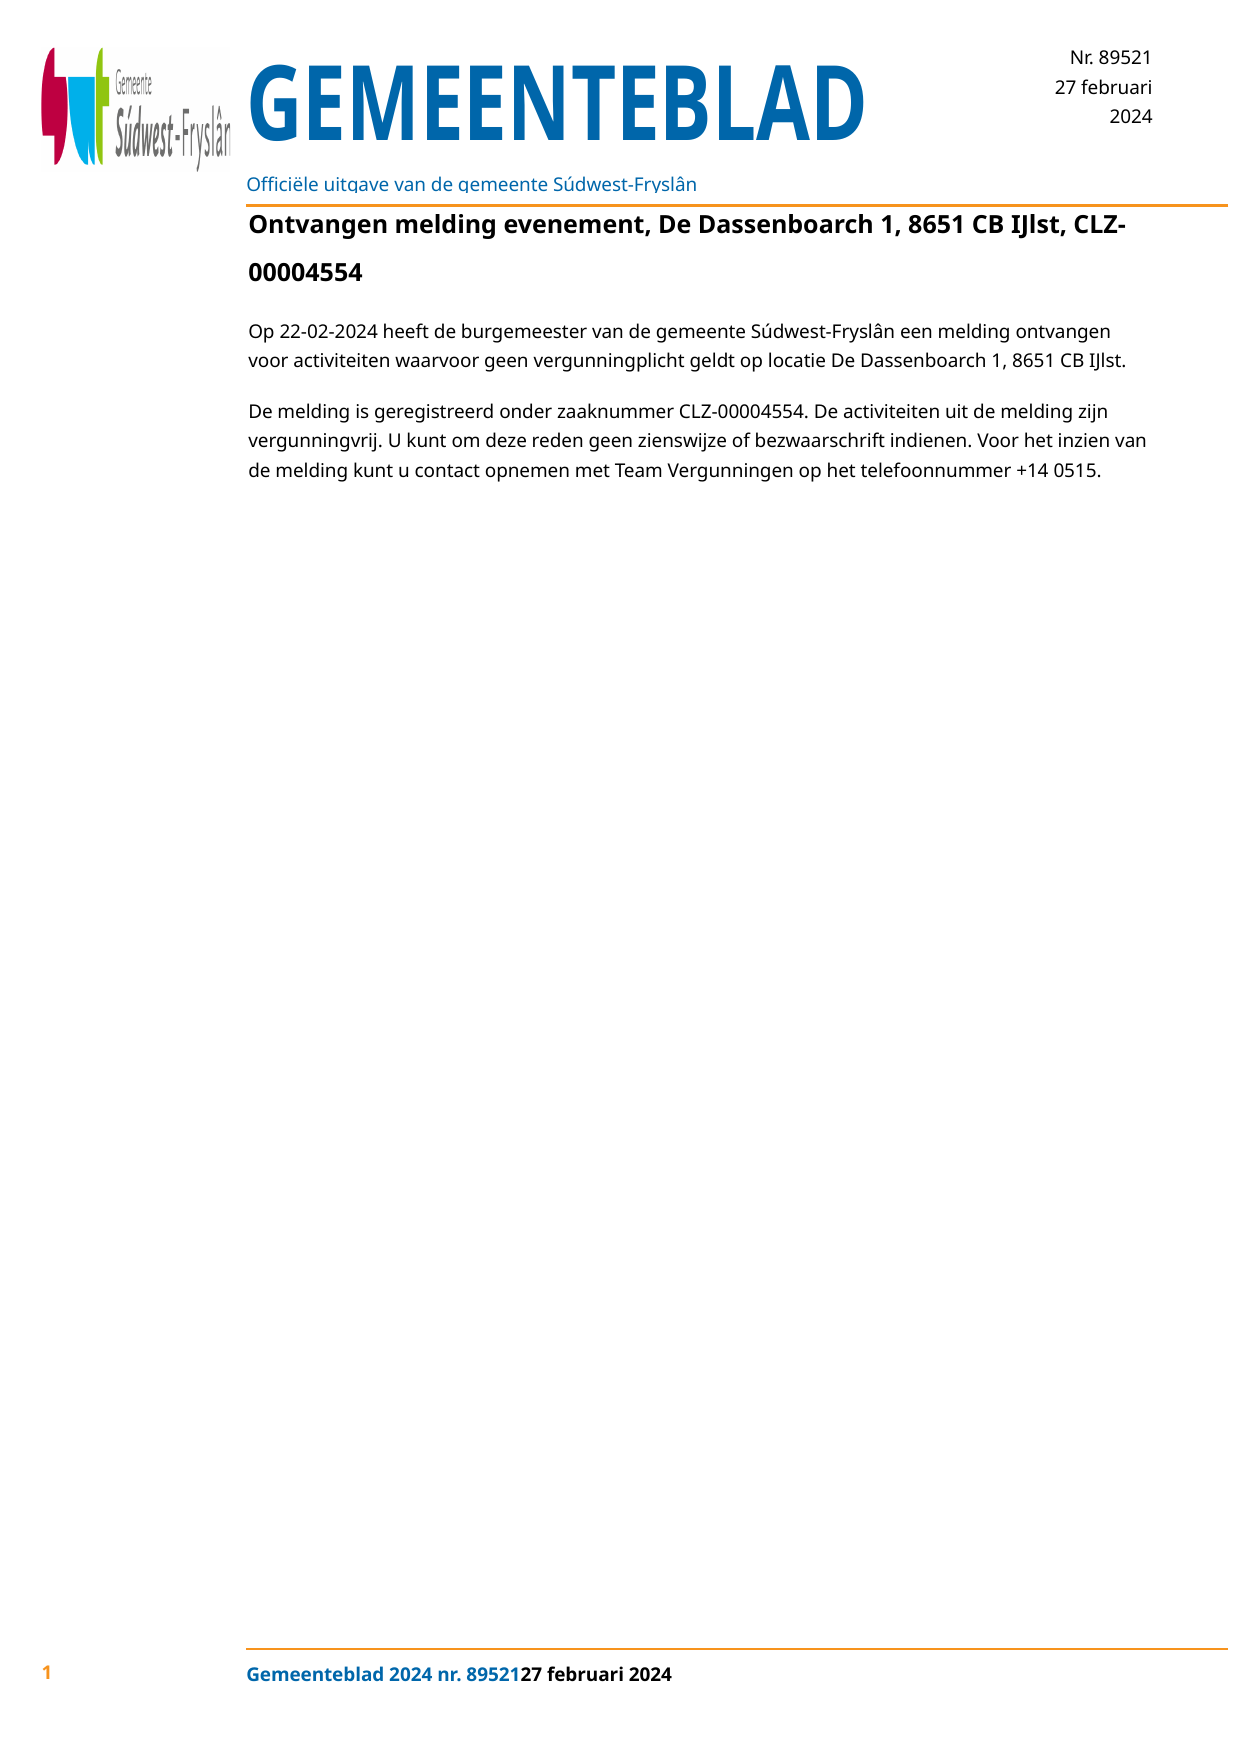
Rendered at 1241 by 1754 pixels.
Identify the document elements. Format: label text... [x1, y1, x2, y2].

text Ontvangen melding evenement, De Dassenboarch 1, 8651 CB IJlst, CLZ-00004554 [248, 207, 1152, 288]
picture [41, 47, 231, 172]
text Op 22-02-2024 heeft de burgemeester van de gemeente Súdwest-Fryslân een melding ontvangen voor activiteiten waarvoor geen vergunningplicht geldt op locatie De Dassenboarch 1, 8651 CB IJlst. [248, 318, 1152, 373]
text De melding is geregistreerd onder zaaknummer CLZ-00004554. De activiteiten uit de melding zijn vergunningvrij. U kunt om deze reden geen zienswijze of bezwaarschrift indienen. Voor het inzien van de melding kunt u contact opnemen met Team Vergunningen op het telefoonnummer +14 0515. [248, 398, 1152, 483]
